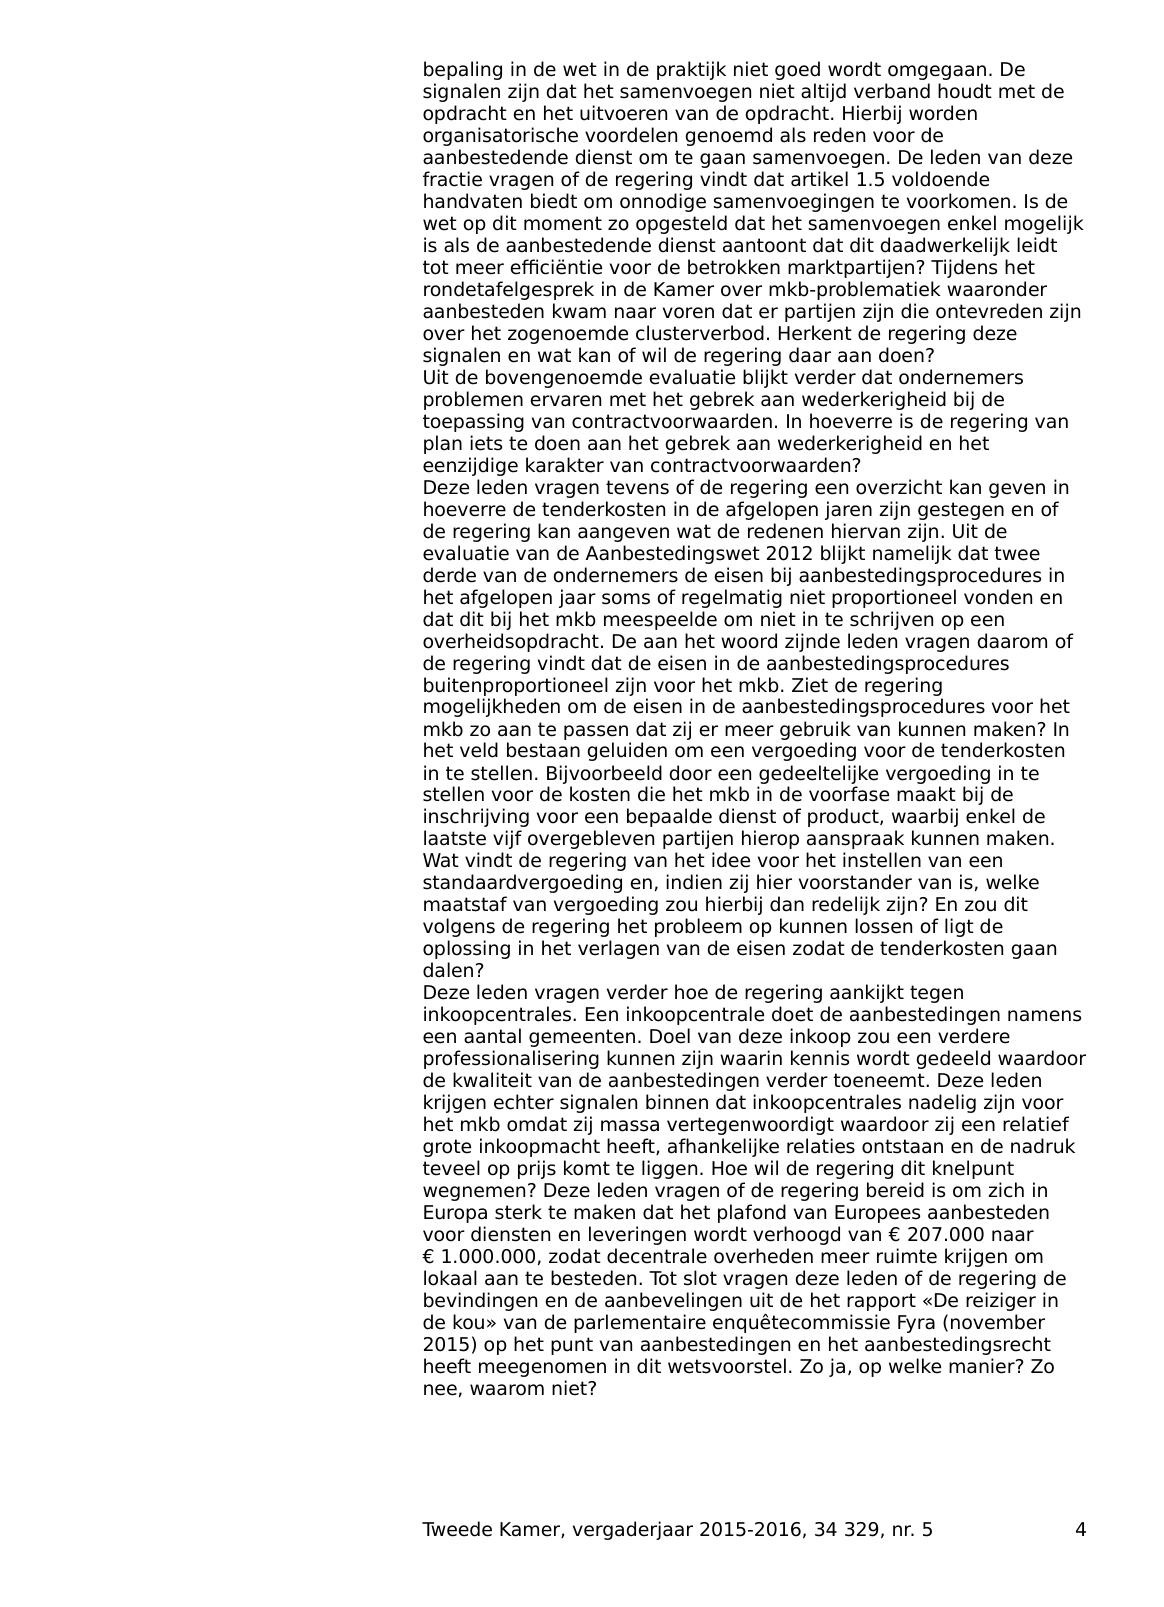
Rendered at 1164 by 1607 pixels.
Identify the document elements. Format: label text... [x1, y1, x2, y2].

text Deze leden vragen verder hoe de regering aankijkt tegen inkoopcentrales. Een inkoopcentrale doet de aanbestedingen namens een aantal gemeenten. Doel van deze inkoop zou een verdere professionalisering kunnen zijn waarin kennis wordt gedeeld waardoor de kwaliteit van de aanbestedingen verder toeneemt. Deze leden krijgen echter signalen binnen dat inkoopcentrales nadelig zijn voor het mkb omdat zij massa vertegenwoordigt waardoor zij een relatief grote inkoopmacht heeft, afhankelijke relaties ontstaan en de nadruk teveel op prijs komt te liggen. Hoe wil de regering dit knelpunt wegnemen? Deze leden vragen of de regering bereid is om zich in Europa sterk te maken dat het plafond van Europees aanbesteden voor diensten en leveringen wordt verhoogd van € 207.000 naar € 1.000.000, zodat decentrale overheden meer ruimte krijgen om lokaal aan te besteden. Tot slot vragen deze leden of de regering de bevindingen en de aanbevelingen uit de het rapport «De reiziger in de kou» van de parlementaire enquêtecommissie Fyra (november 2015) op het punt van aanbestedingen en het aanbestedingsrecht heeft meegenomen in dit wetsvoorstel. Zo ja, op welke manier? Zo nee, waarom niet? [422, 982, 1087, 1400]
text Deze leden vragen tevens of de regering een overzicht kan geven in hoeverre de tenderkosten in de afgelopen jaren zijn gestegen en of de regering kan aangeven wat de redenen hiervan zijn. Uit de evaluatie van de Aanbestedingswet 2012 blijkt namelijk dat twee derde van de ondernemers de eisen bij aanbestedingsprocedures in het afgelopen jaar soms of regelmatig niet proportioneel vonden en dat dit bij het mkb meespeelde om niet in te schrijven op een overheidsopdracht. De aan het woord zijnde leden vragen daarom of de regering vindt dat de eisen in de aanbestedingsprocedures buitenproportioneel zijn voor het mkb. Ziet de regering mogelijkheden om de eisen in de aanbestedingsprocedures voor het mkb zo aan te passen dat zij er meer gebruik van kunnen maken? In het veld bestaan geluiden om een vergoeding voor de tenderkosten in te stellen. Bijvoorbeeld door een gedeeltelijke vergoeding in te stellen voor de kosten die het mkb in de voorfase maakt bij de inschrijving voor een bepaalde dienst of product, waarbij enkel de laatste vijf overgebleven partijen hierop aanspraak kunnen maken. Wat vindt de regering van het idee voor het instellen van een standaardvergoeding en, indien zij hier voorstander van is, welke maatstaf van vergoeding zou hierbij dan redelijk zijn? En zou dit volgens de regering het probleem op kunnen lossen of ligt de oplossing in het verlagen van de eisen zodat de tenderkosten gaan dalen? [422, 477, 1087, 982]
text bepaling in de wet in de praktijk niet goed wordt omgegaan. De signalen zijn dat het samenvoegen niet altijd verband houdt met de opdracht en het uitvoeren van de opdracht. Hierbij worden organisatorische voordelen genoemd als reden voor de aanbestedende dienst om te gaan samenvoegen. De leden van deze fractie vragen of de regering vindt dat artikel 1.5 voldoende handvaten biedt om onnodige samenvoegingen te voorkomen. Is de wet op dit moment zo opgesteld dat het samenvoegen enkel mogelijk is als de aanbestedende dienst aantoont dat dit daadwerkelijk leidt tot meer efficiëntie voor de betrokken marktpartijen? Tijdens het rondetafelgesprek in de Kamer over mkb-problematiek waaronder aanbesteden kwam naar voren dat er partijen zijn die ontevreden zijn over het zogenoemde clusterverbod. Herkent de regering deze signalen en wat kan of wil de regering daar aan doen? [422, 59, 1087, 367]
text Uit de bovengenoemde evaluatie blijkt verder dat ondernemers problemen ervaren met het gebrek aan wederkerigheid bij de toepassing van contractvoorwaarden. In hoeverre is de regering van plan iets te doen aan het gebrek aan wederkerigheid en het eenzijdige karakter van contractvoorwaarden? [422, 367, 1087, 477]
